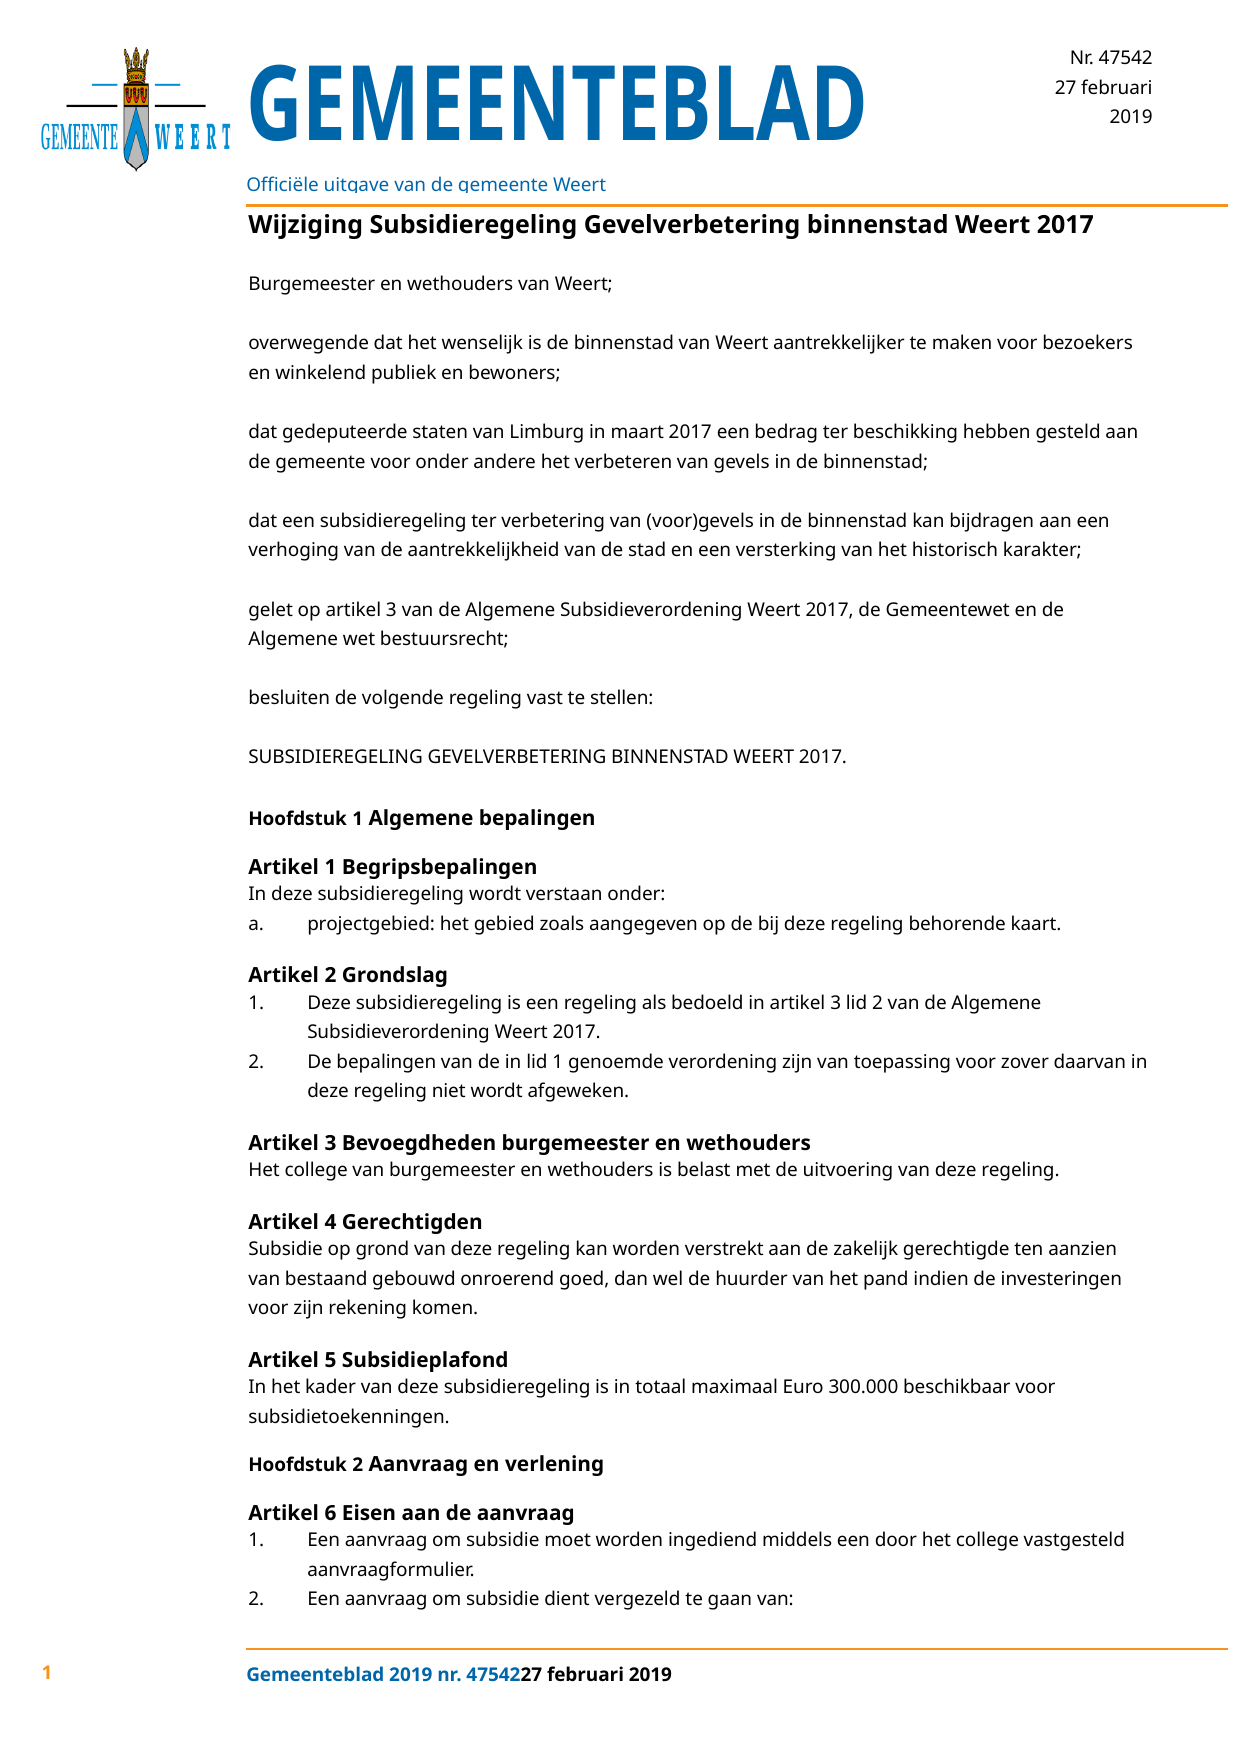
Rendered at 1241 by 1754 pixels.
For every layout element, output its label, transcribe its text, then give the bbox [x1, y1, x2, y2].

text Subsidie op grond van deze regeling kan worden verstrekt aan de zakelijk gerechtigde ten aanzien van bestaand gebouwd onroerend goed, dan wel de huurder van het pand indien de investeringen voor zijn rekening komen. [248, 1235, 1152, 1320]
picture [41, 47, 231, 172]
list Een aanvraag om subsidie dient vergezeld te gaan van: [248, 1586, 1152, 1611]
text In het kader van deze subsidieregeling is in totaal maximaal Euro 300.000 beschikbaar voor subsidietoekenningen. [248, 1373, 1152, 1429]
text SUBSIDIEREGELING GEVELVERBETERING BINNENSTAD WEERT 2017. [248, 744, 1152, 769]
text Artikel 3 Bevoegdheden burgemeester en wethouders [248, 1128, 1152, 1157]
text In deze subsidieregeling wordt verstaan onder: [248, 881, 1152, 906]
text Artikel 6 Eisen aan de aanvraag [248, 1498, 1152, 1526]
text Artikel 4 Gerechtigden [248, 1207, 1152, 1235]
list Een aanvraag om subsidie moet worden ingediend middels een door het college vastgesteld aanvraagformulier. [248, 1526, 1152, 1582]
text Het college van burgemeester en wethouders is belast met de uitvoering van deze regeling. [248, 1157, 1152, 1182]
text Artikel 5 Subsidieplafond [248, 1345, 1152, 1373]
text besluiten de volgende regeling vast te stellen: [248, 684, 1152, 710]
text Hoofdstuk 1 Algemene bepalingen [248, 803, 1152, 831]
list projectgebied: het gebied zoals aangegeven op de bij deze regeling behorende kaart. [248, 910, 1152, 936]
list Deze subsidieregeling is een regeling als bedoeld in artikel 3 lid 2 van de Algemene Subsidieverordening Weert 2017. [248, 989, 1152, 1044]
text Hoofdstuk 2 Aanvraag en verlening [248, 1449, 1152, 1477]
text Artikel 1 Begripsbepalingen [248, 852, 1152, 881]
text Burgemeester en wethouders van Weert; [248, 270, 1152, 296]
text dat gedeputeerde staten van Limburg in maart 2017 een bedrag ter beschikking hebben gesteld aan de gemeente voor onder andere het verbeteren van gevels in de binnenstad; [248, 418, 1152, 473]
text Artikel 2 Grondslag [248, 961, 1152, 989]
text gelet op artikel 3 van de Algemene Subsidieverordening Weert 2017, de Gemeentewet en de Algemene wet bestuursrecht; [248, 596, 1152, 651]
text overwegende dat het wenselijk is de binnenstad van Weert aantrekkelijker te maken voor bezoekers en winkelend publiek en bewoners; [248, 329, 1152, 385]
list De bepalingen van de in lid 1 genoemde verordening zijn van toepassing voor zover daarvan in deze regeling niet wordt afgeweken. [248, 1048, 1152, 1103]
text dat een subsidieregeling ter verbetering van (voor)gevels in de binnenstad kan bijdragen aan een verhoging van de aantrekkelijkheid van de stad en een versterking van het historisch karakter; [248, 507, 1152, 562]
text Wijziging Subsidieregeling Gevelverbetering binnenstad Weert 2017 [248, 207, 1152, 241]
